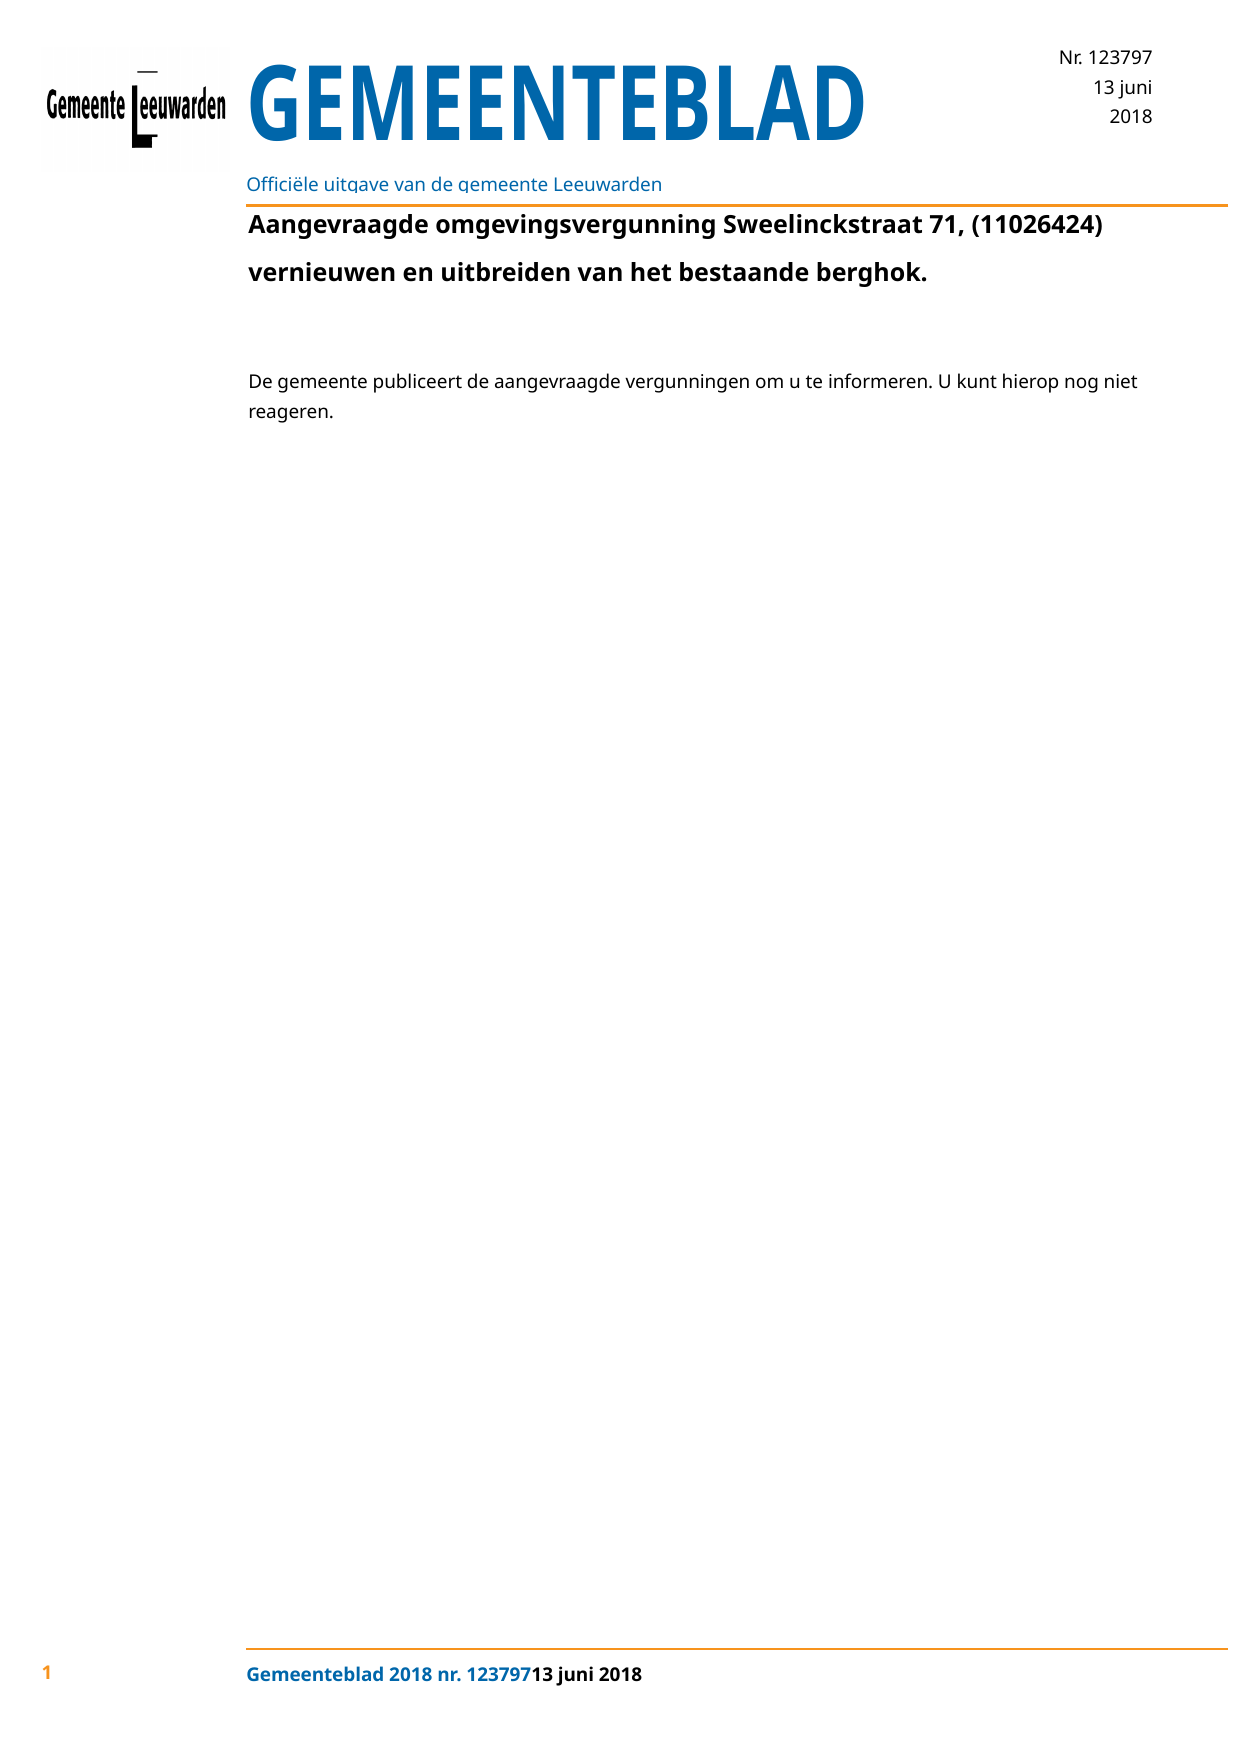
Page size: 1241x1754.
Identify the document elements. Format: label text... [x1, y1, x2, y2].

picture [41, 47, 231, 172]
text Aangevraagde omgevingsvergunning Sweelinckstraat 71, (11026424) vernieuwen en uitbreiden van het bestaande berghok. [248, 207, 1152, 288]
text De gemeente publiceert de aangevraagde vergunningen om u te informeren. U kunt hierop nog niet reageren. [248, 368, 1152, 424]
